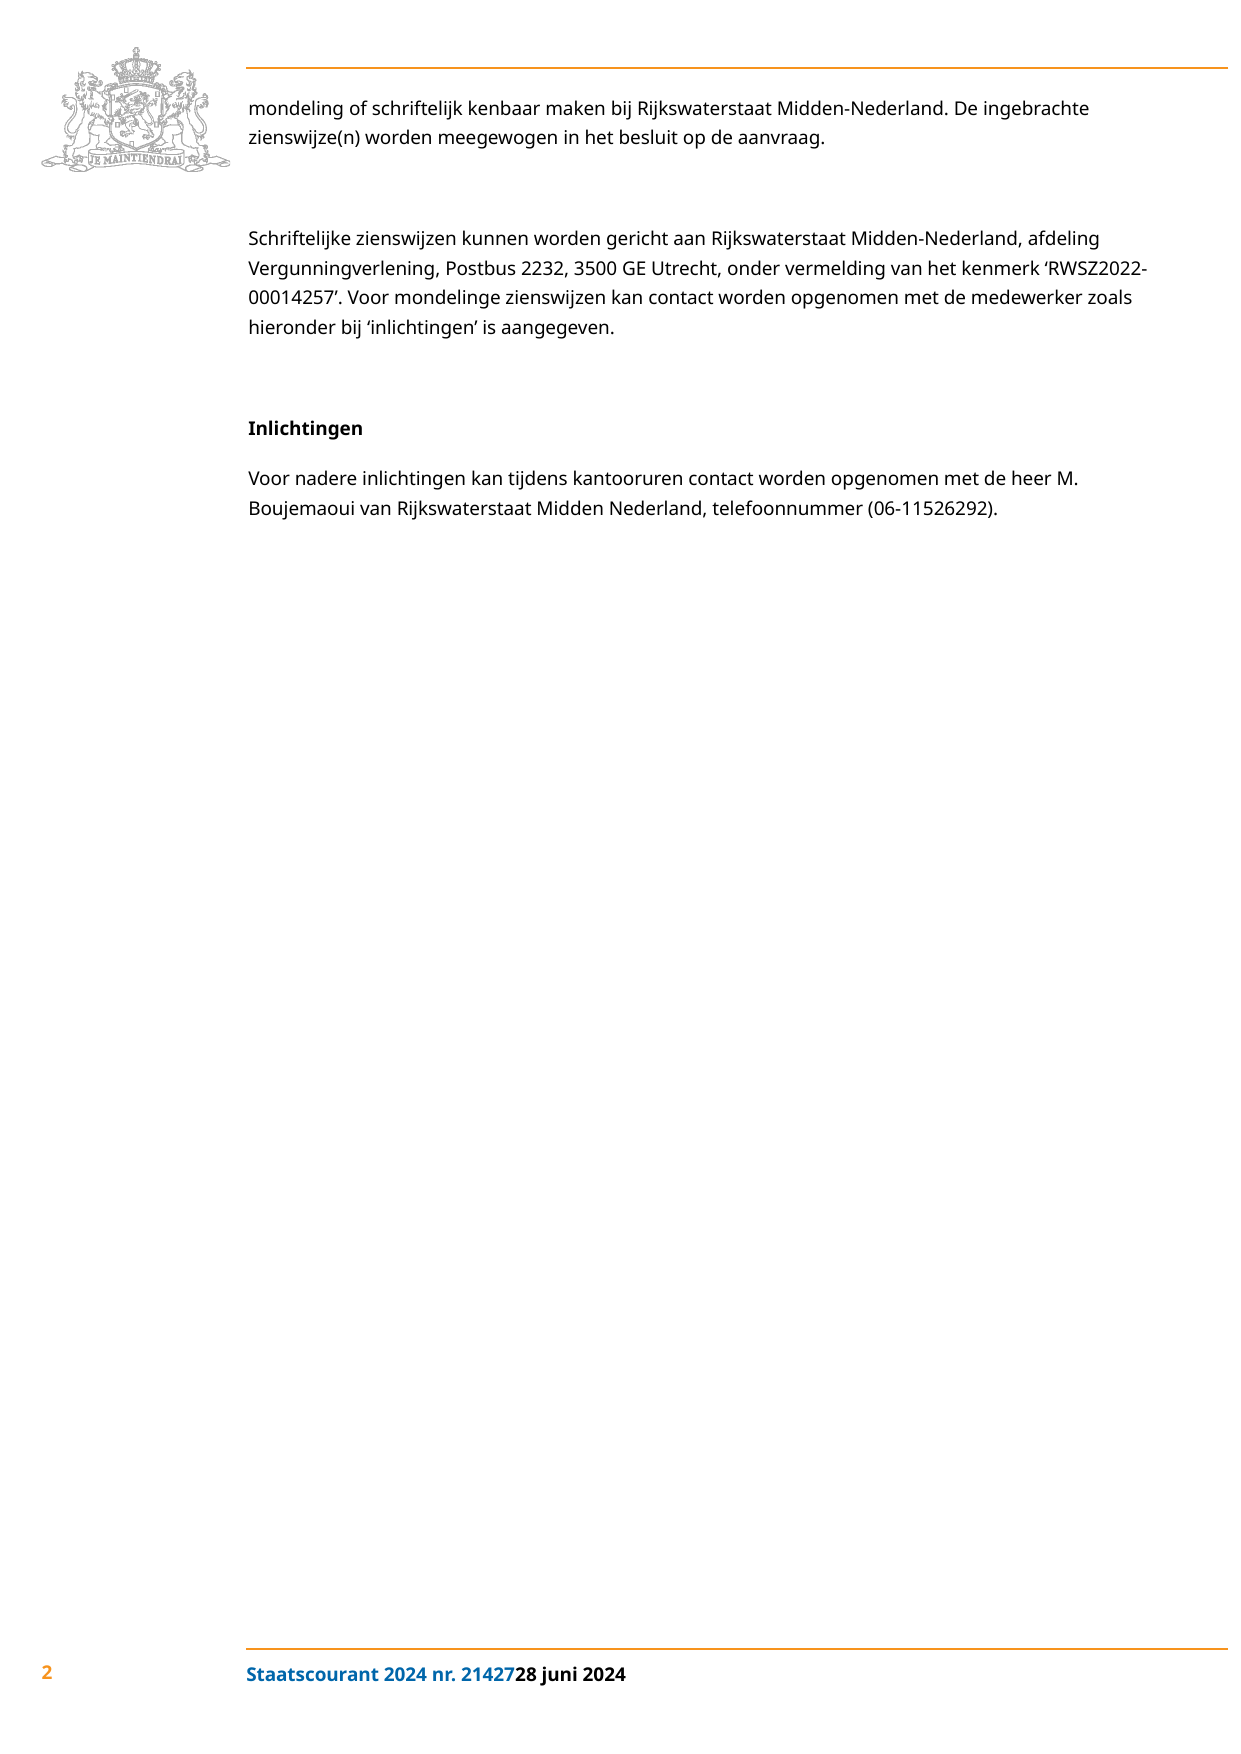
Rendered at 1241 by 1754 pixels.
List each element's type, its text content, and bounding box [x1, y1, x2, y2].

text Inlichtingen [248, 415, 1152, 441]
picture [41, 47, 231, 172]
text Schriftelijke zienswijzen kunnen worden gericht aan Rijkswaterstaat Midden-Nederland, afdeling Vergunningverlening, Postbus 2232, 3500 GE Utrecht, onder vermelding van het kenmerk ‘RWSZ2022-00014257’. Voor mondelinge zienswijzen kan contact worden opgenomen met de medewerker zoals hieronder bij ‘inlichtingen’ is aangegeven. [248, 225, 1152, 340]
text mondeling of schriftelijk kenbaar maken bij Rijkswaterstaat Midden-Nederland. De ingebrachte zienswijze(n) worden meegewogen in het besluit op de aanvraag. [248, 95, 1152, 150]
text Voor nadere inlichtingen kan tijdens kantooruren contact worden opgenomen met de heer M. Boujemaoui van Rijkswaterstaat Midden Nederland, telefoonnummer (06-11526292). [248, 465, 1152, 521]
